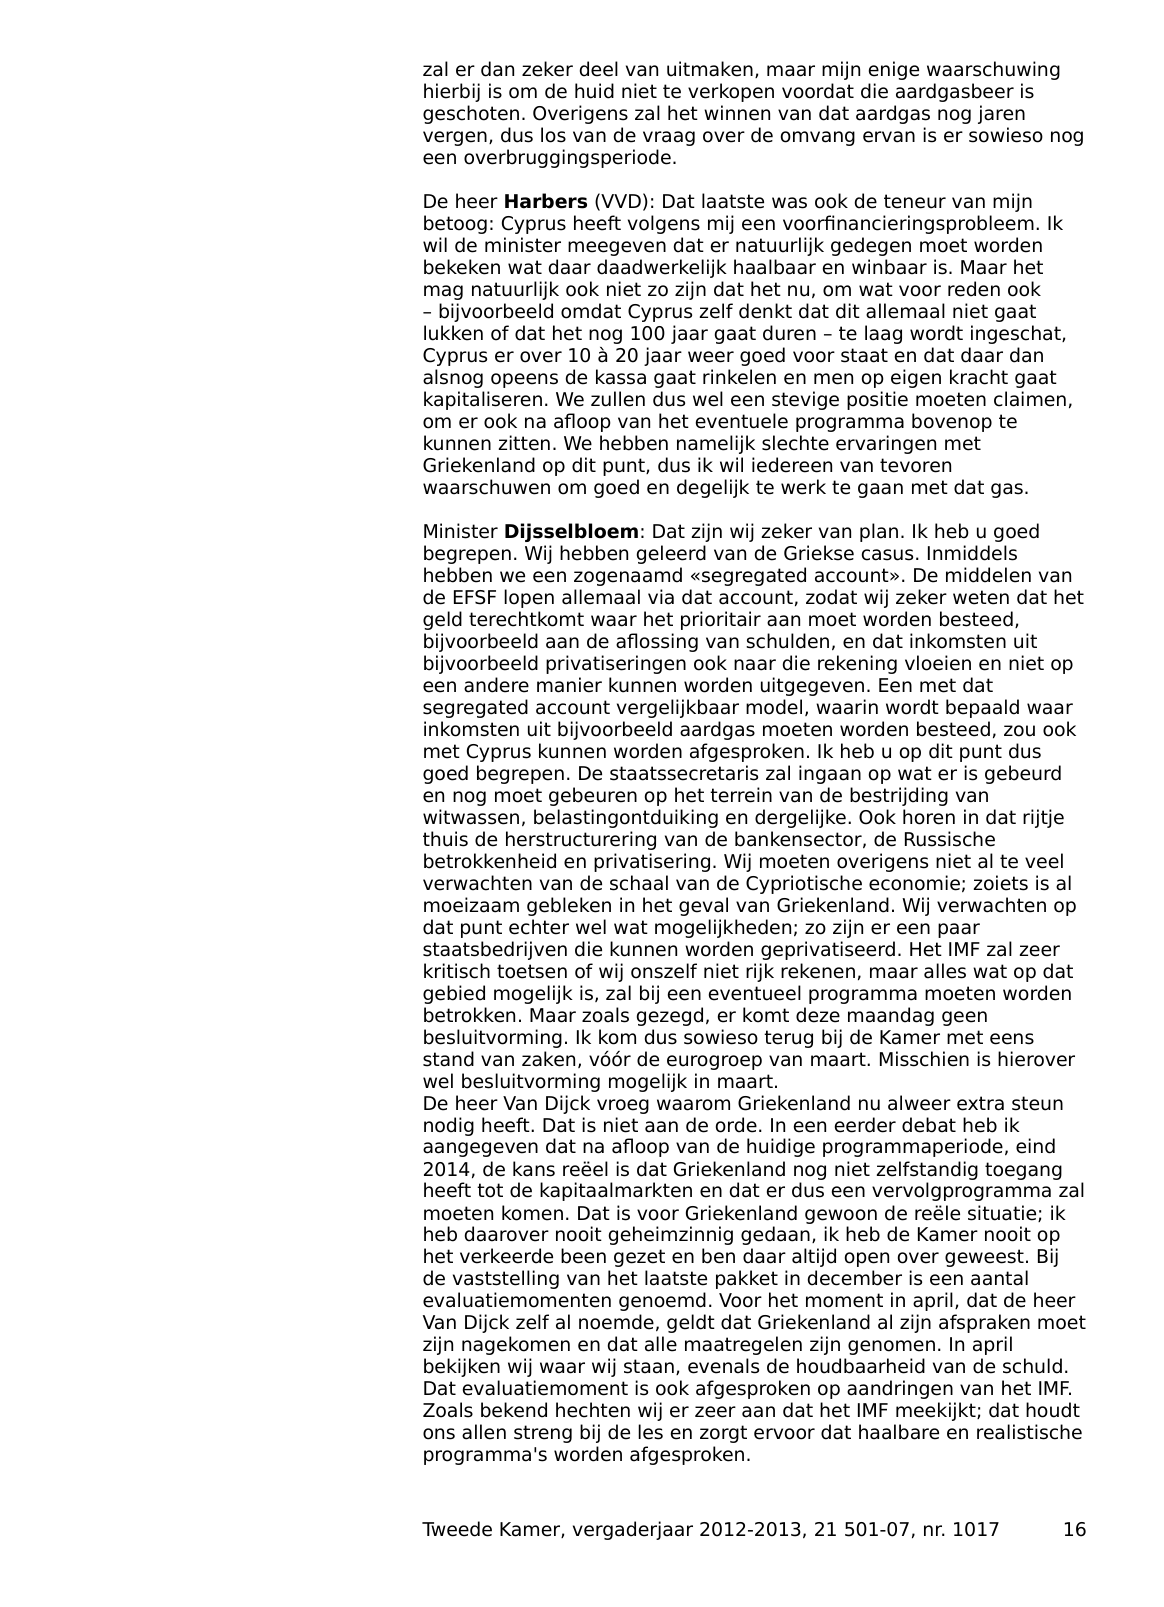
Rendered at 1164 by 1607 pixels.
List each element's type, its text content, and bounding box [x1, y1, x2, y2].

text zal er dan zeker deel van uitmaken, maar mijn enige waarschuwing hierbij is om de huid niet te verkopen voordat die aardgasbeer is geschoten. Overigens zal het winnen van dat aardgas nog jaren vergen, dus los van de vraag over de omvang ervan is er sowieso nog een overbruggingsperiode. [422, 59, 1087, 169]
text De heer Harbers (VVD): Dat laatste was ook de teneur van mijn betoog: Cyprus heeft volgens mij een voorfinancieringsprobleem. Ik wil de minister meegeven dat er natuurlijk gedegen moet worden bekeken wat daar daadwerkelijk haalbaar en winbaar is. Maar het mag natuurlijk ook niet zo zijn dat het nu, om wat voor reden ook – bijvoorbeeld omdat Cyprus zelf denkt dat dit allemaal niet gaat lukken of dat het nog 100 jaar gaat duren – te laag wordt ingeschat, Cyprus er over 10 à 20 jaar weer goed voor staat en dat daar dan alsnog opeens de kassa gaat rinkelen en men op eigen kracht gaat kapitaliseren. We zullen dus wel een stevige positie moeten claimen, om er ook na afloop van het eventuele programma bovenop te kunnen zitten. We hebben namelijk slechte ervaringen met Griekenland op dit punt, dus ik wil iedereen van tevoren waarschuwen om goed en degelijk te werk te gaan met dat gas. [422, 191, 1087, 499]
text Minister Dijsselbloem: Dat zijn wij zeker van plan. Ik heb u goed begrepen. Wij hebben geleerd van de Griekse casus. Inmiddels hebben we een zogenaamd «segregated account». De middelen van de EFSF lopen allemaal via dat account, zodat wij zeker weten dat het geld terechtkomt waar het prioritair aan moet worden besteed, bijvoorbeeld aan de aflossing van schulden, en dat inkomsten uit bijvoorbeeld privatiseringen ook naar die rekening vloeien en niet op een andere manier kunnen worden uitgegeven. Een met dat segregated account vergelijkbaar model, waarin wordt bepaald waar inkomsten uit bijvoorbeeld aardgas moeten worden besteed, zou ook met Cyprus kunnen worden afgesproken. Ik heb u op dit punt dus goed begrepen. De staatssecretaris zal ingaan op wat er is gebeurd en nog moet gebeuren op het terrein van de bestrijding van witwassen, belastingontduiking en dergelijke. Ook horen in dat rijtje thuis de herstructurering van de bankensector, de Russische betrokkenheid en privatisering. Wij moeten overigens niet al te veel verwachten van de schaal van de Cypriotische economie; zoiets is al moeizaam gebleken in het geval van Griekenland. Wij verwachten op dat punt echter wel wat mogelijkheden; zo zijn er een paar staatsbedrijven die kunnen worden geprivatiseerd. Het IMF zal zeer kritisch toetsen of wij onszelf niet rijk rekenen, maar alles wat op dat gebied mogelijk is, zal bij een eventueel programma moeten worden betrokken. Maar zoals gezegd, er komt deze maandag geen besluitvorming. Ik kom dus sowieso terug bij de Kamer met eens stand van zaken, vóór de eurogroep van maart. Misschien is hierover wel besluitvorming mogelijk in maart. [422, 521, 1087, 1092]
text De heer Van Dijck vroeg waarom Griekenland nu alweer extra steun nodig heeft. Dat is niet aan de orde. In een eerder debat heb ik aangegeven dat na afloop van de huidige programmaperiode, eind 2014, de kans reëel is dat Griekenland nog niet zelfstandig toegang heeft tot de kapitaalmarkten en dat er dus een vervolgprogramma zal moeten komen. Dat is voor Griekenland gewoon de reële situatie; ik heb daarover nooit geheimzinnig gedaan, ik heb de Kamer nooit op het verkeerde been gezet en ben daar altijd open over geweest. Bij de vaststelling van het laatste pakket in december is een aantal evaluatiemomenten genoemd. Voor het moment in april, dat de heer Van Dijck zelf al noemde, geldt dat Griekenland al zijn afspraken moet zijn nagekomen en dat alle maatregelen zijn genomen. In april bekijken wij waar wij staan, evenals de houdbaarheid van de schuld. Dat evaluatiemoment is ook afgesproken op aandringen van het IMF. Zoals bekend hechten wij er zeer aan dat het IMF meekijkt; dat houdt ons allen streng bij de les en zorgt ervoor dat haalbare en realistische programma's worden afgesproken. [422, 1092, 1087, 1466]
